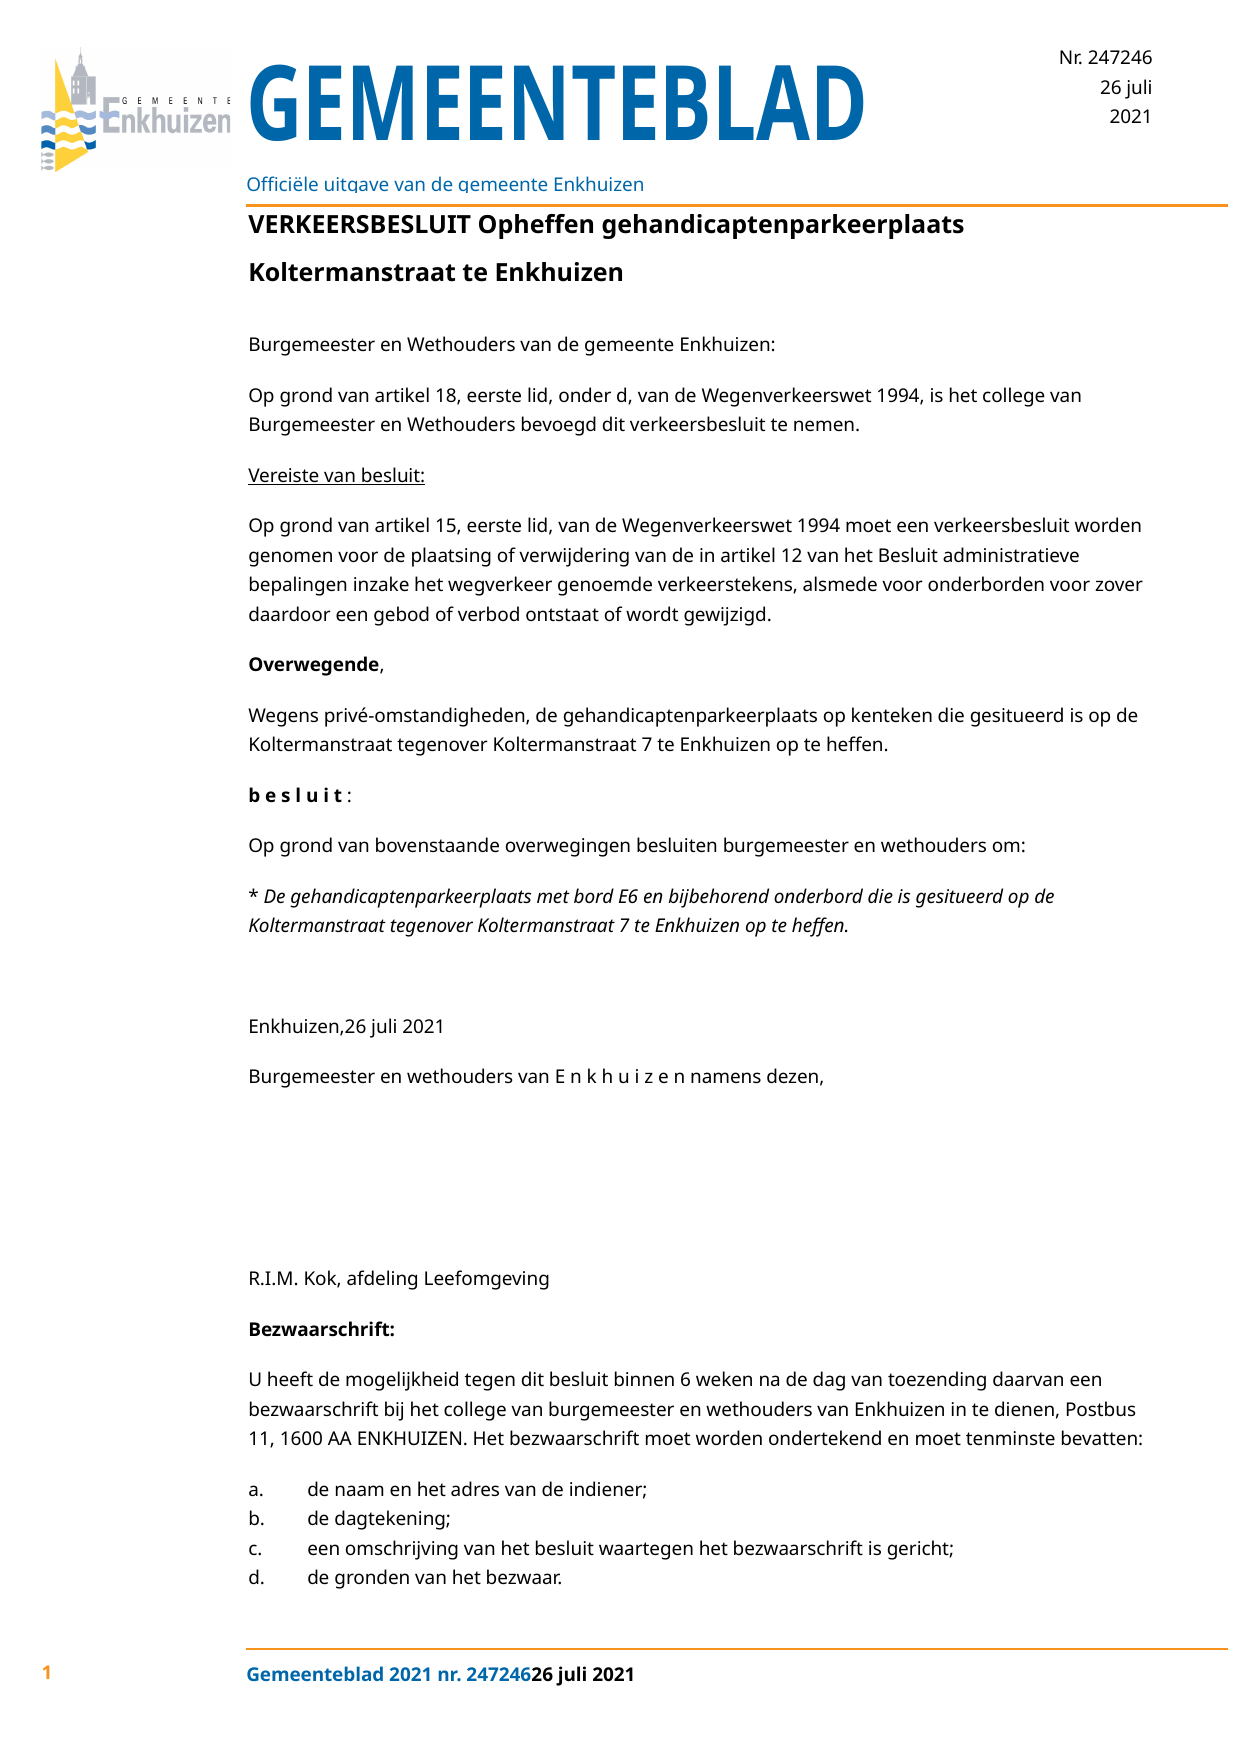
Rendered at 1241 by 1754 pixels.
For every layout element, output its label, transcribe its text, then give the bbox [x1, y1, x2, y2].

text Op grond van artikel 18, eerste lid, onder d, van de Wegenverkeerswet 1994, is het college van Burgemeester en Wethouders bevoegd dit verkeersbesluit te nemen. [248, 382, 1152, 437]
text Op grond van artikel 15, eerste lid, van de Wegenverkeerswet 1994 moet een verkeersbesluit worden genomen voor de plaatsing of verwijdering van de in artikel 12 van het Besluit administratieve bepalingen inzake het wegverkeer genoemde verkeerstekens, alsmede voor onderborden voor zover daardoor een gebod of verbod ontstaat of wordt gewijzigd. [248, 512, 1152, 627]
list de dagtekening; [248, 1505, 1152, 1531]
text Vereiste van besluit: [248, 462, 1152, 488]
text Burgemeester en Wethouders van de gemeente Enkhuizen: [248, 332, 1152, 357]
list de naam en het adres van de indiener; [248, 1476, 1152, 1501]
list de gronden van het bezwaar. [248, 1564, 1152, 1590]
text Bezwaarschrift: [248, 1316, 1152, 1341]
text U heeft de mogelijkheid tegen dit besluit binnen 6 weken na de dag van toezending daarvan een bezwaarschrift bij het college van burgemeester en wethouders van Enkhuizen in te dienen, Postbus 11, 1600 AA ENKHUIZEN. Het bezwaarschrift moet worden ondertekend en moet tenminste bevatten: [248, 1366, 1152, 1451]
picture [41, 47, 231, 172]
text Op grond van bovenstaande overwegingen besluiten burgemeester en wethouders om: [248, 832, 1152, 858]
text b e s l u i t : [248, 782, 1152, 808]
text Enkhuizen,26 juli 2021 [248, 1013, 1152, 1039]
text R.I.M. Kok, afdeling Leefomgeving [248, 1265, 1152, 1291]
text VERKEERSBESLUIT Opheffen gehandicaptenparkeerplaats Koltermanstraat te Enkhuizen [248, 207, 1152, 288]
text * De gehandicaptenparkeerplaats met bord E6 en bijbehorend onderbord die is gesitueerd op de Koltermanstraat tegenover Koltermanstraat 7 te Enkhuizen op te heffen. [248, 883, 1152, 938]
text Overwegende, [248, 652, 1152, 677]
text Burgemeester en wethouders van E n k h u i z e n namens dezen, [248, 1064, 1152, 1089]
text Wegens privé-omstandigheden, de gehandicaptenparkeerplaats op kenteken die gesitueerd is op de Koltermanstraat tegenover Koltermanstraat 7 te Enkhuizen op te heffen. [248, 702, 1152, 757]
list een omschrijving van het besluit waartegen het bezwaarschrift is gericht; [248, 1535, 1152, 1561]
